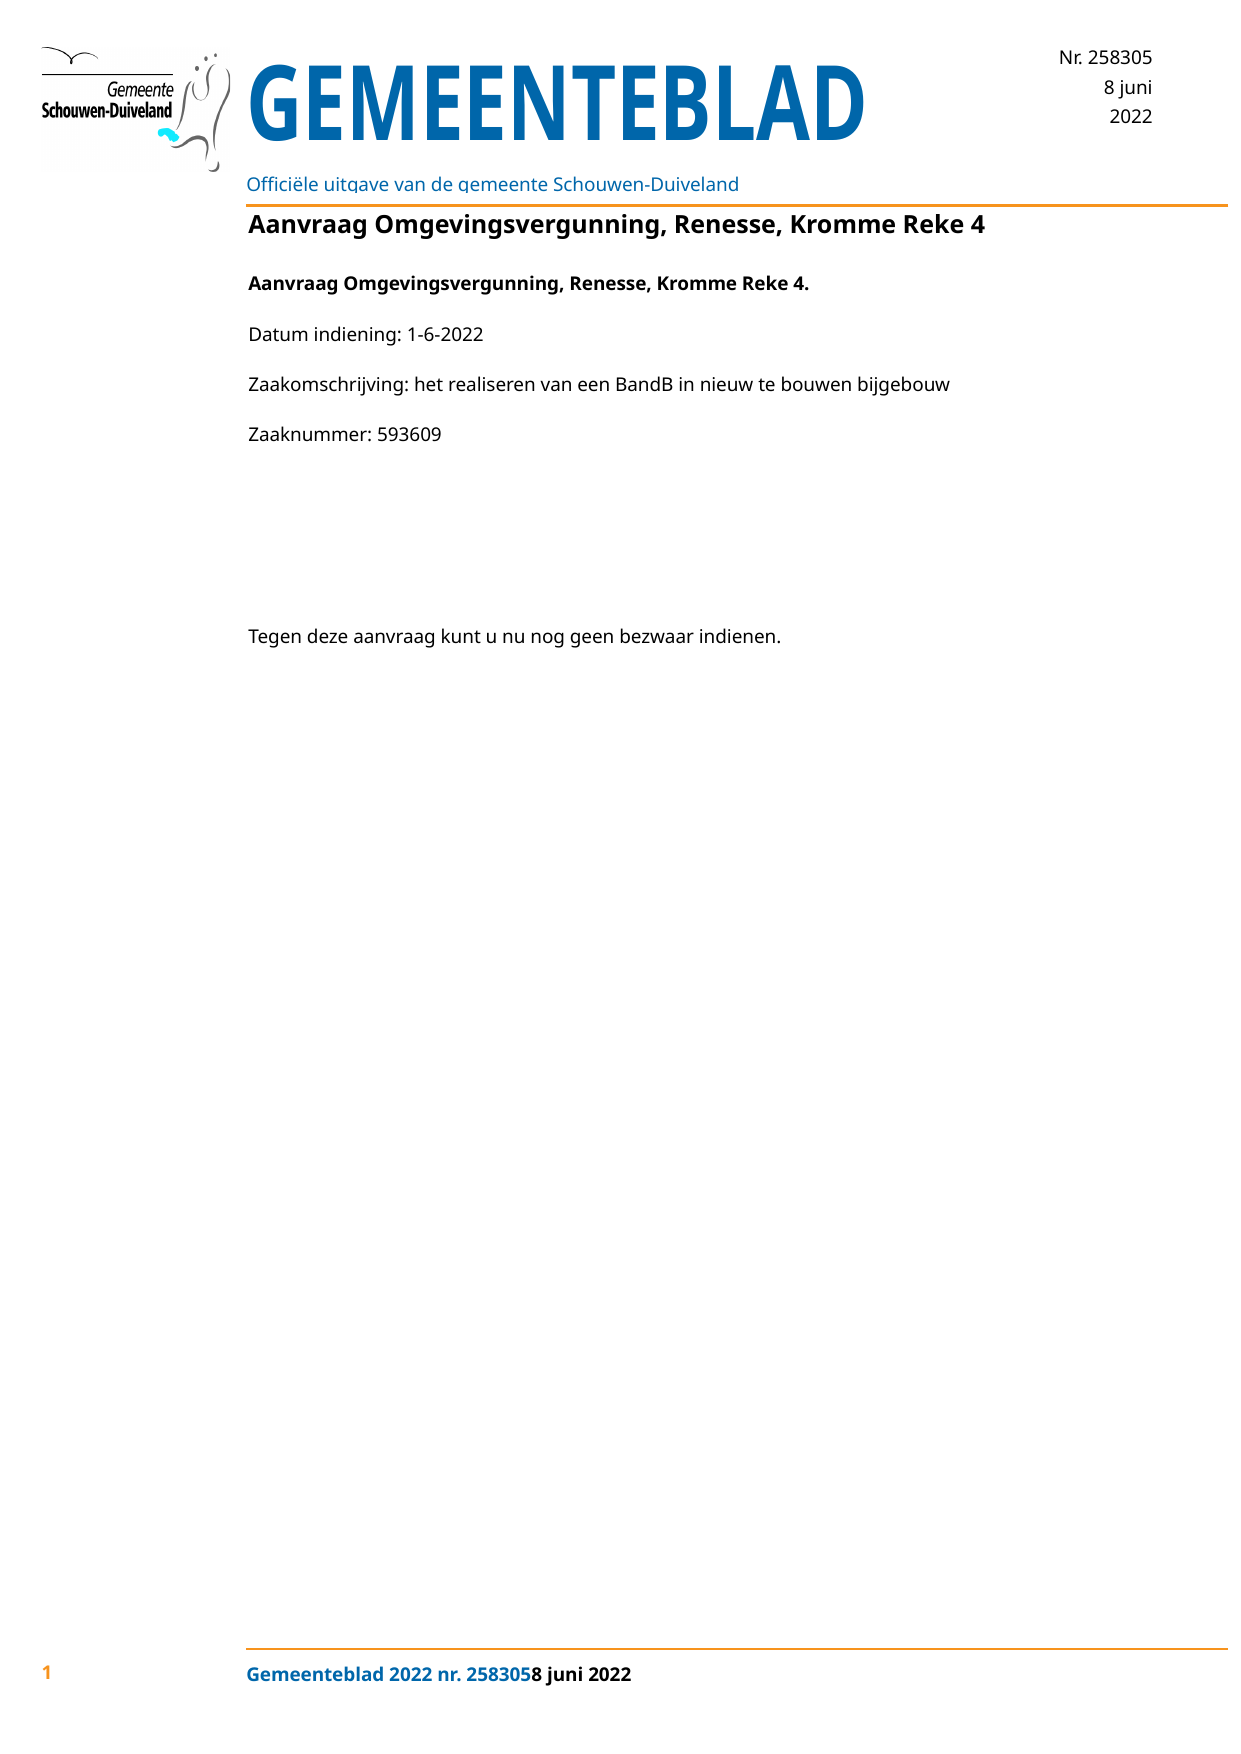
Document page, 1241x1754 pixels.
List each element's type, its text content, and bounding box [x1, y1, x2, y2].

text Aanvraag Omgevingsvergunning, Renesse, Kromme Reke 4. [248, 270, 1152, 296]
picture [41, 47, 231, 172]
text Zaakomschrijving: het realiseren van een BandB in nieuw te bouwen bijgebouw [248, 371, 1152, 397]
text Aanvraag Omgevingsvergunning, Renesse, Kromme Reke 4 [248, 207, 1152, 241]
text Datum indiening: 1-6-2022 [248, 321, 1152, 346]
text Tegen deze aanvraag kunt u nu nog geen bezwaar indienen. [248, 623, 1152, 649]
text Zaaknummer: 593609 [248, 422, 1152, 447]
